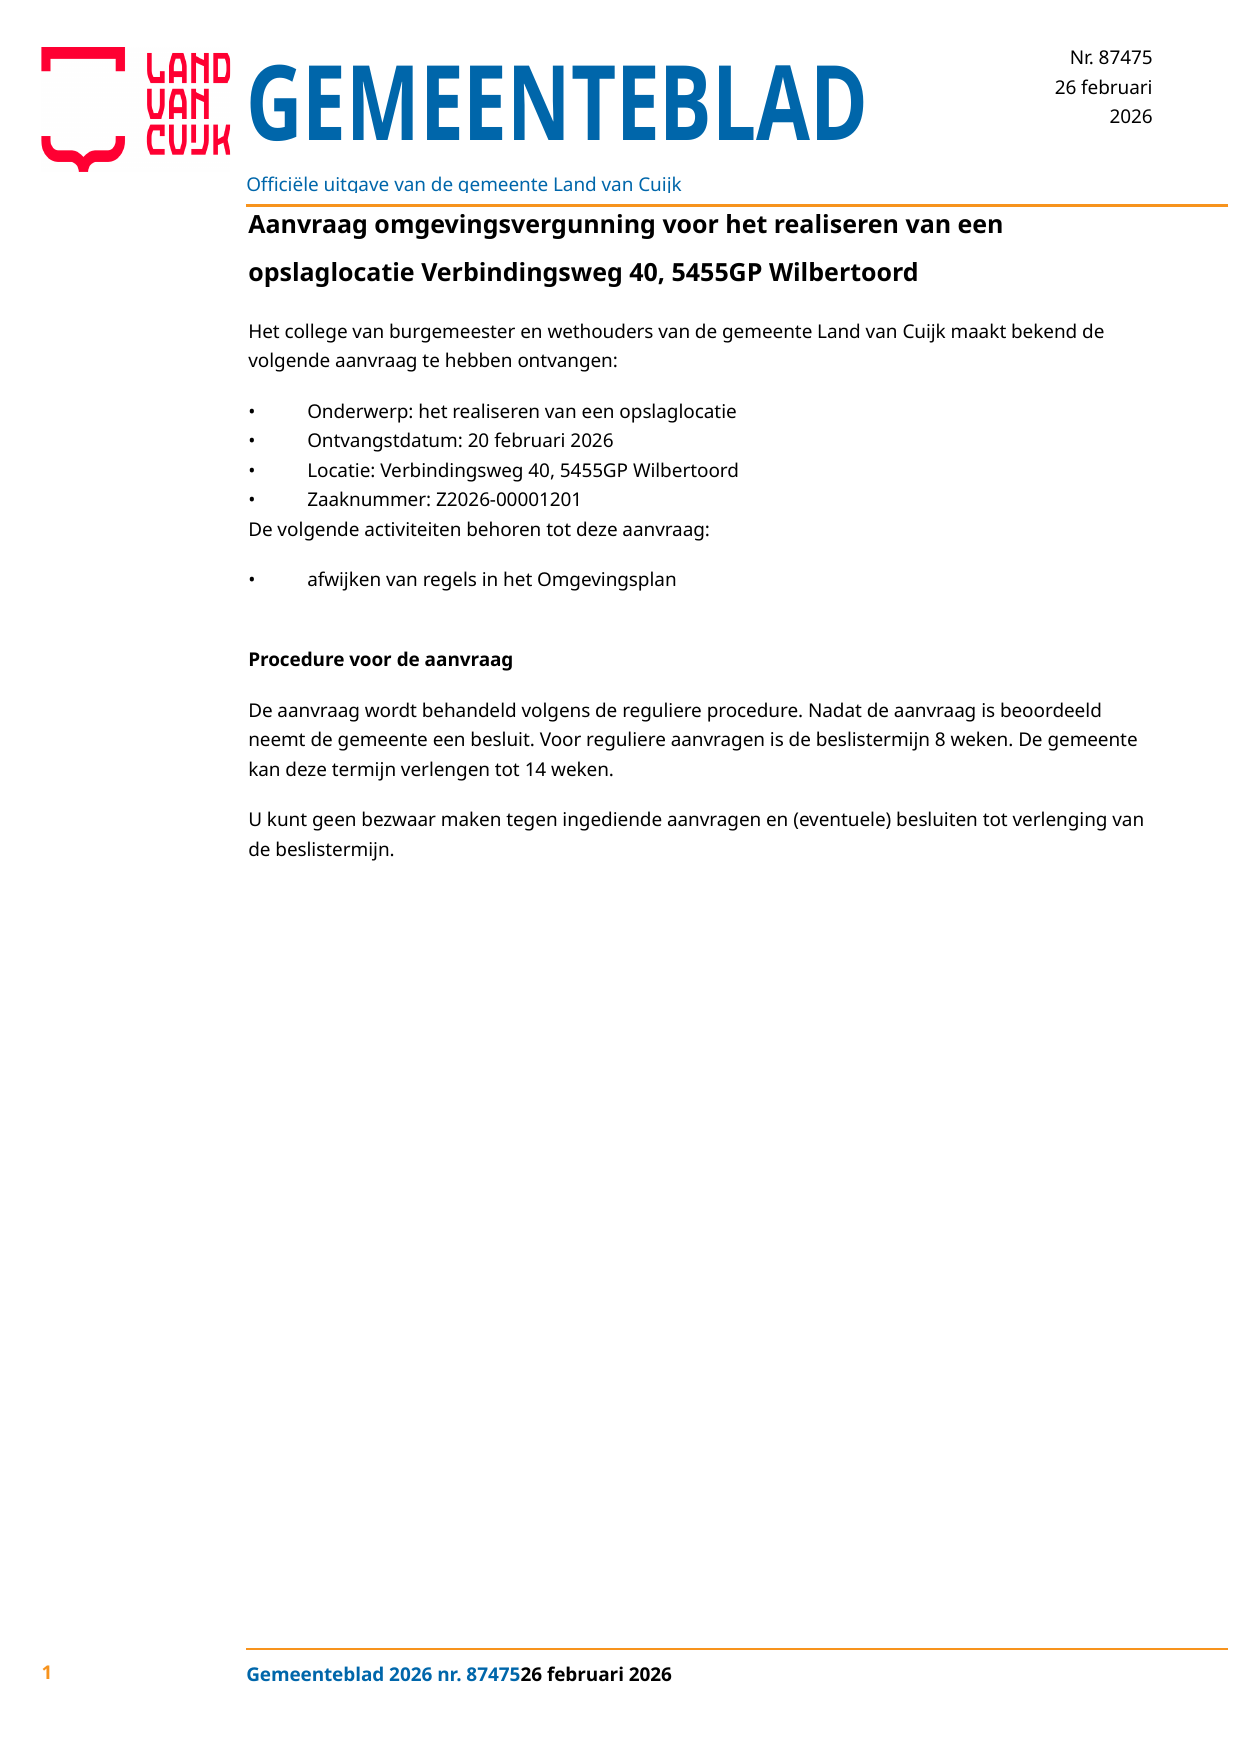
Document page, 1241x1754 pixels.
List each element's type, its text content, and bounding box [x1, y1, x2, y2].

list afwijken van regels in het Omgevingsplan [248, 567, 1152, 592]
list Locatie: Verbindingsweg 40, 5455GP Wilbertoord [248, 457, 1152, 483]
list Onderwerp: het realiseren van een opslaglocatie [248, 398, 1152, 424]
list Ontvangstdatum: 20 februari 2026 [248, 427, 1152, 453]
list Zaaknummer: Z2026-00001201 [248, 487, 1152, 512]
text De aanvraag wordt behandeld volgens de reguliere procedure. Nadat de aanvraag is beoordeeld neemt de gemeente een besluit. Voor reguliere aanvragen is de beslistermijn 8 weken. De gemeente kan deze termijn verlengen tot 14 weken. [248, 697, 1152, 782]
text De volgende activiteiten behoren tot deze aanvraag: [248, 516, 1152, 542]
text U kunt geen bezwaar maken tegen ingediende aanvragen en (eventuele) besluiten tot verlenging van de beslistermijn. [248, 807, 1152, 862]
text Het college van burgemeester en wethouders van de gemeente Land van Cuijk maakt bekend de volgende aanvraag te hebben ontvangen: [248, 318, 1152, 373]
text Aanvraag omgevingsvergunning voor het realiseren van een opslaglocatie Verbindingsweg 40, 5455GP Wilbertoord [248, 207, 1152, 288]
picture [41, 47, 231, 172]
text Procedure voor de aanvraag [248, 647, 1152, 672]
